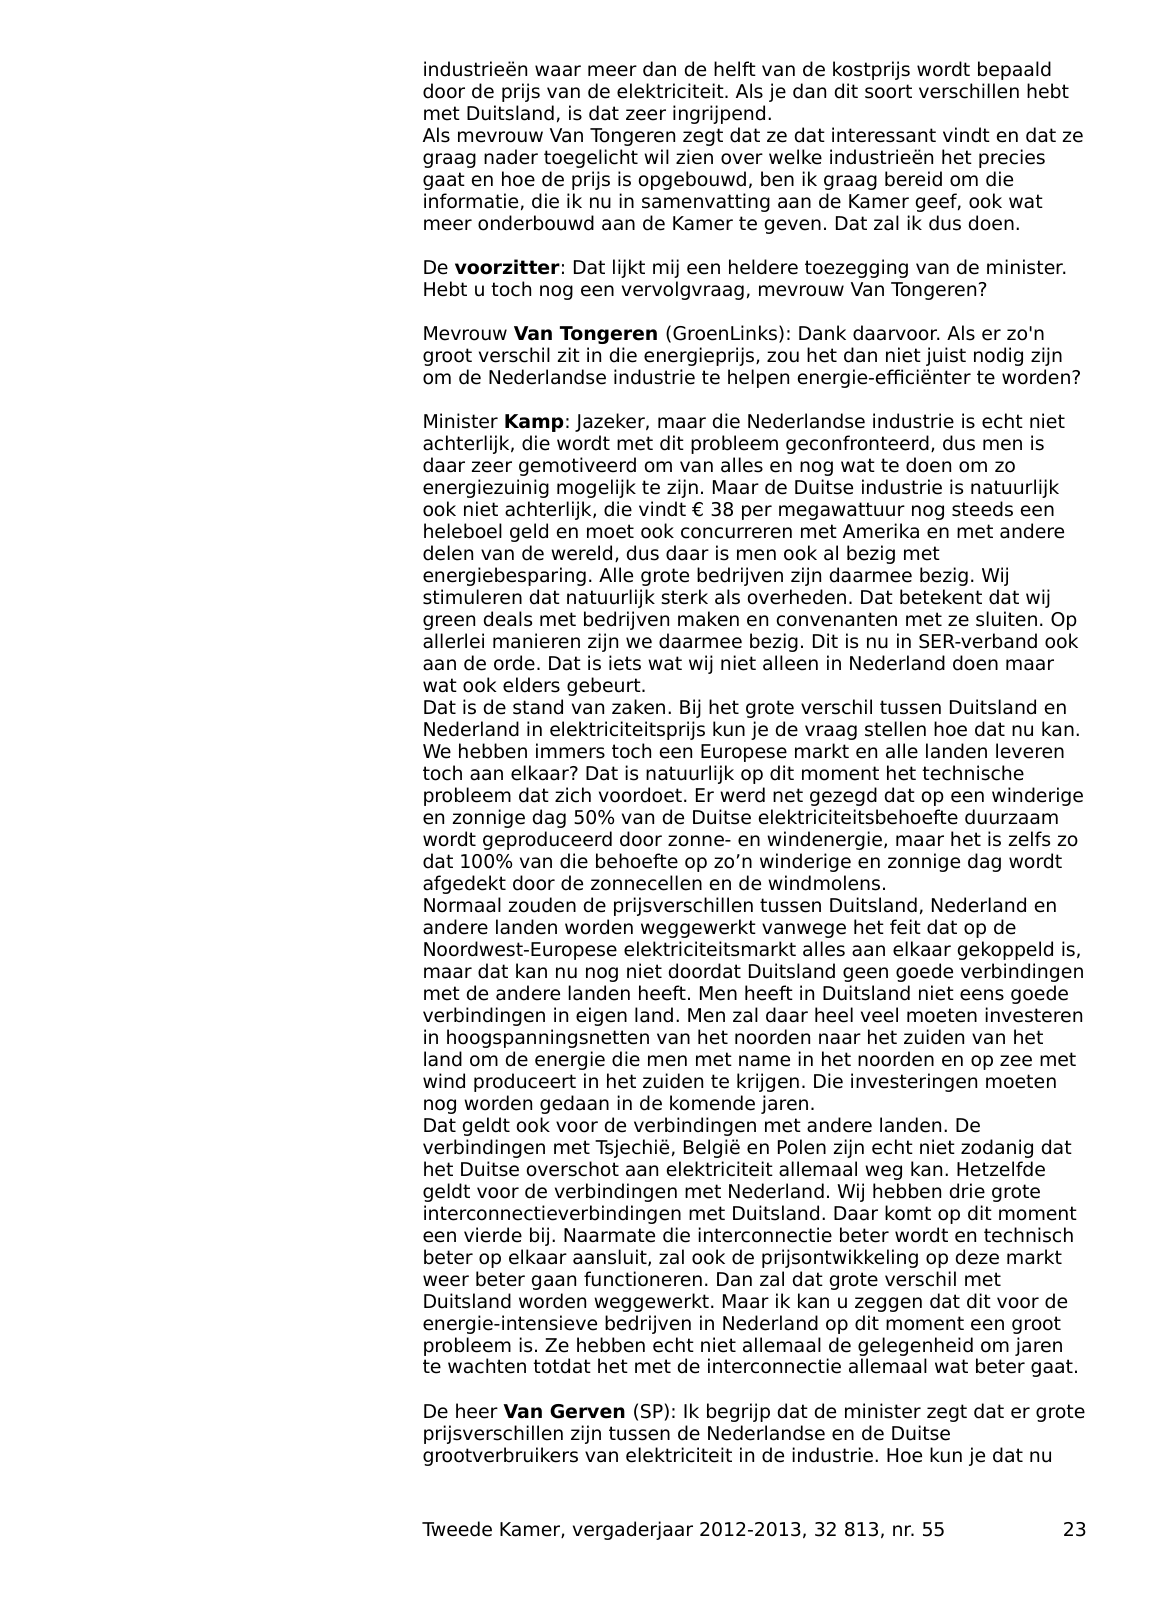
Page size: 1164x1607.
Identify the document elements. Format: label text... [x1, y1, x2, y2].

text Mevrouw Van Tongeren (GroenLinks): Dank daarvoor. Als er zo'n groot verschil zit in die energieprijs, zou het dan niet juist nodig zijn om de Nederlandse industrie te helpen energie-efficiënter te worden? [422, 323, 1087, 389]
text Als mevrouw Van Tongeren zegt dat ze dat interessant vindt en dat ze graag nader toegelicht wil zien over welke industrieën het precies gaat en hoe de prijs is opgebouwd, ben ik graag bereid om die informatie, die ik nu in samenvatting aan de Kamer geef, ook wat meer onderbouwd aan de Kamer te geven. Dat zal ik dus doen. [422, 125, 1087, 235]
text Dat is de stand van zaken. Bij het grote verschil tussen Duitsland en Nederland in elektriciteitsprijs kun je de vraag stellen hoe dat nu kan. We hebben immers toch een Europese markt en alle landen leveren toch aan elkaar? Dat is natuurlijk op dit moment het technische probleem dat zich voordoet. Er werd net gezegd dat op een winderige en zonnige dag 50% van de Duitse elektriciteitsbehoefte duurzaam wordt geproduceerd door zonne- en windenergie, maar het is zelfs zo dat 100% van die behoefte op zo’n winderige en zonnige dag wordt afgedekt door de zonnecellen en de windmolens. [422, 697, 1087, 895]
text Dat geldt ook voor de verbindingen met andere landen. De verbindingen met Tsjechië, België en Polen zijn echt niet zodanig dat het Duitse overschot aan elektriciteit allemaal weg kan. Hetzelfde geldt voor de verbindingen met Nederland. Wij hebben drie grote interconnectieverbindingen met Duitsland. Daar komt op dit moment een vierde bij. Naarmate die interconnectie beter wordt en technisch beter op elkaar aansluit, zal ook de prijsontwikkeling op deze markt weer beter gaan functioneren. Dan zal dat grote verschil met Duitsland worden weggewerkt. Maar ik kan u zeggen dat dit voor de energie-intensieve bedrijven in Nederland op dit moment een groot probleem is. Ze hebben echt niet allemaal de gelegenheid om jaren te wachten totdat het met de interconnectie allemaal wat beter gaat. [422, 1115, 1087, 1378]
text industrieën waar meer dan de helft van de kostprijs wordt bepaald door de prijs van de elektriciteit. Als je dan dit soort verschillen hebt met Duitsland, is dat zeer ingrijpend. [422, 59, 1087, 125]
text Normaal zouden de prijsverschillen tussen Duitsland, Nederland en andere landen worden weggewerkt vanwege het feit dat op de Noordwest-Europese elektriciteitsmarkt alles aan elkaar gekoppeld is, maar dat kan nu nog niet doordat Duitsland geen goede verbindingen met de andere landen heeft. Men heeft in Duitsland niet eens goede verbindingen in eigen land. Men zal daar heel veel moeten investeren in hoogspanningsnetten van het noorden naar het zuiden van het land om de energie die men met name in het noorden en op zee met wind produceert in het zuiden te krijgen. Die investeringen moeten nog worden gedaan in de komende jaren. [422, 895, 1087, 1115]
text De voorzitter: Dat lijkt mij een heldere toezegging van de minister. Hebt u toch nog een vervolgvraag, mevrouw Van Tongeren? [422, 257, 1087, 301]
text Minister Kamp: Jazeker, maar die Nederlandse industrie is echt niet achterlijk, die wordt met dit probleem geconfronteerd, dus men is daar zeer gemotiveerd om van alles en nog wat te doen om zo energiezuinig mogelijk te zijn. Maar de Duitse industrie is natuurlijk ook niet achterlijk, die vindt € 38 per megawattuur nog steeds een heleboel geld en moet ook concurreren met Amerika en met andere delen van de wereld, dus daar is men ook al bezig met energiebesparing. Alle grote bedrijven zijn daarmee bezig. Wij stimuleren dat natuurlijk sterk als overheden. Dat betekent dat wij green deals met bedrijven maken en convenanten met ze sluiten. Op allerlei manieren zijn we daarmee bezig. Dit is nu in SER-verband ook aan de orde. Dat is iets wat wij niet alleen in Nederland doen maar wat ook elders gebeurt. [422, 411, 1087, 697]
text De heer Van Gerven (SP): Ik begrijp dat de minister zegt dat er grote prijsverschillen zijn tussen de Nederlandse en de Duitse grootverbruikers van elektriciteit in de industrie. Hoe kun je dat nu [422, 1401, 1087, 1467]
